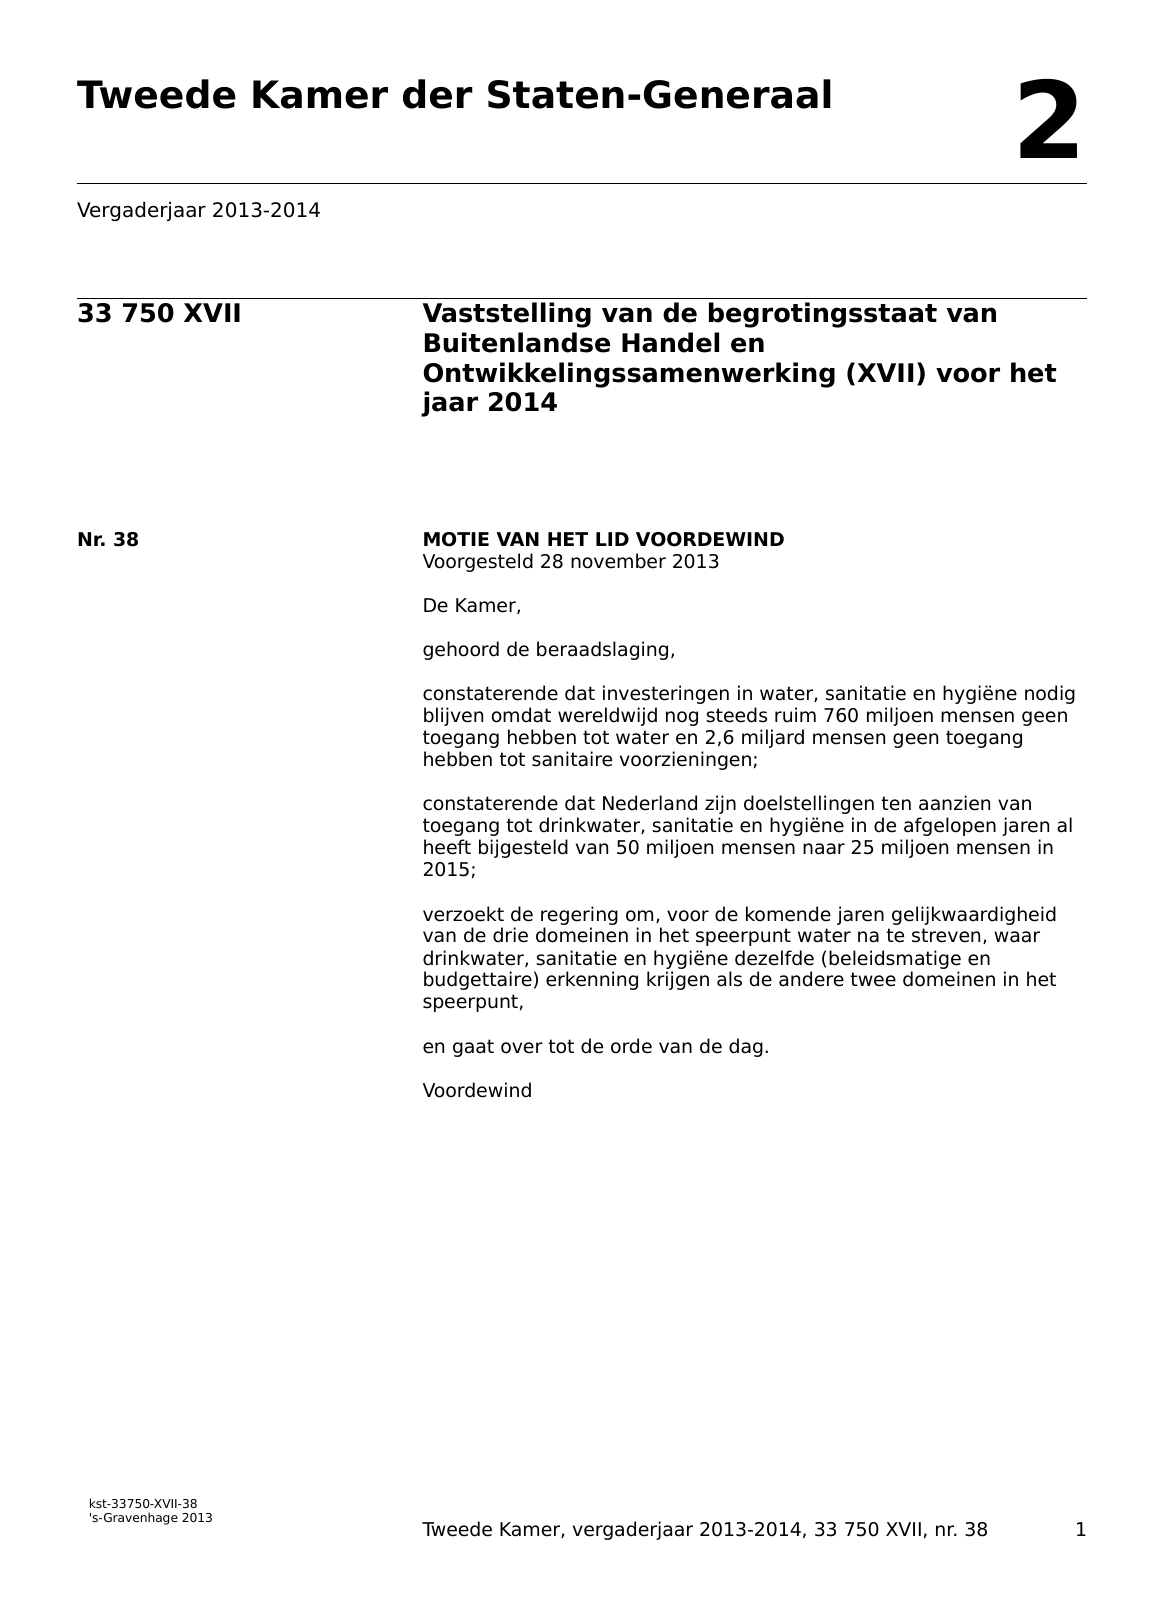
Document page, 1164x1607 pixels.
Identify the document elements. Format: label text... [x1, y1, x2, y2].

text verzoekt de regering om, voor de komende jaren gelijkwaardigheid van de drie domeinen in het speerpunt water na te streven, waar drinkwater, sanitatie en hygiëne dezelfde (beleidsmatige en budgettaire) erkenning krijgen als de andere twee domeinen in het speerpunt, [422, 903, 1087, 1013]
text constaterende dat Nederland zijn doelstellingen ten aanzien van toegang tot drinkwater, sanitatie en hygiëne in de afgelopen jaren al heeft bijgesteld van 50 miljoen mensen naar 25 miljoen mensen in 2015; [422, 793, 1087, 881]
text constaterende dat investeringen in water, sanitatie en hygiëne nodig blijven omdat wereldwijd nog steeds ruim 760 miljoen mensen geen toegang hebben tot water en 2,6 miljard mensen geen toegang hebben tot sanitaire voorzieningen; [422, 683, 1087, 771]
text De Kamer, [422, 595, 1087, 617]
table_header 2 [886, 59, 1087, 183]
subtitle 33 750 XVII Vaststelling van de begrotingsstaat van Buitenlandse Handel en Ontwikkelingssamenwerking (XVII) voor het jaar 2014 [77, 299, 1087, 418]
text en gaat over tot de orde van de dag. [422, 1036, 1087, 1057]
text gehoord de beraadslaging, [422, 639, 1087, 661]
text Voorgesteld 28 november 2013 [422, 551, 1087, 573]
text kst-33750-XVII-38 [88, 1497, 323, 1511]
text Voordewind [422, 1080, 1087, 1102]
table_cell Vergaderjaar 2013-2014 [77, 184, 1087, 298]
table_header Tweede Kamer der Staten-Generaal [77, 59, 886, 183]
text 's-Gravenhage 2013 [88, 1511, 323, 1525]
subtitle Nr. 38 MOTIE VAN HET LID VOORDEWIND [77, 529, 1087, 551]
